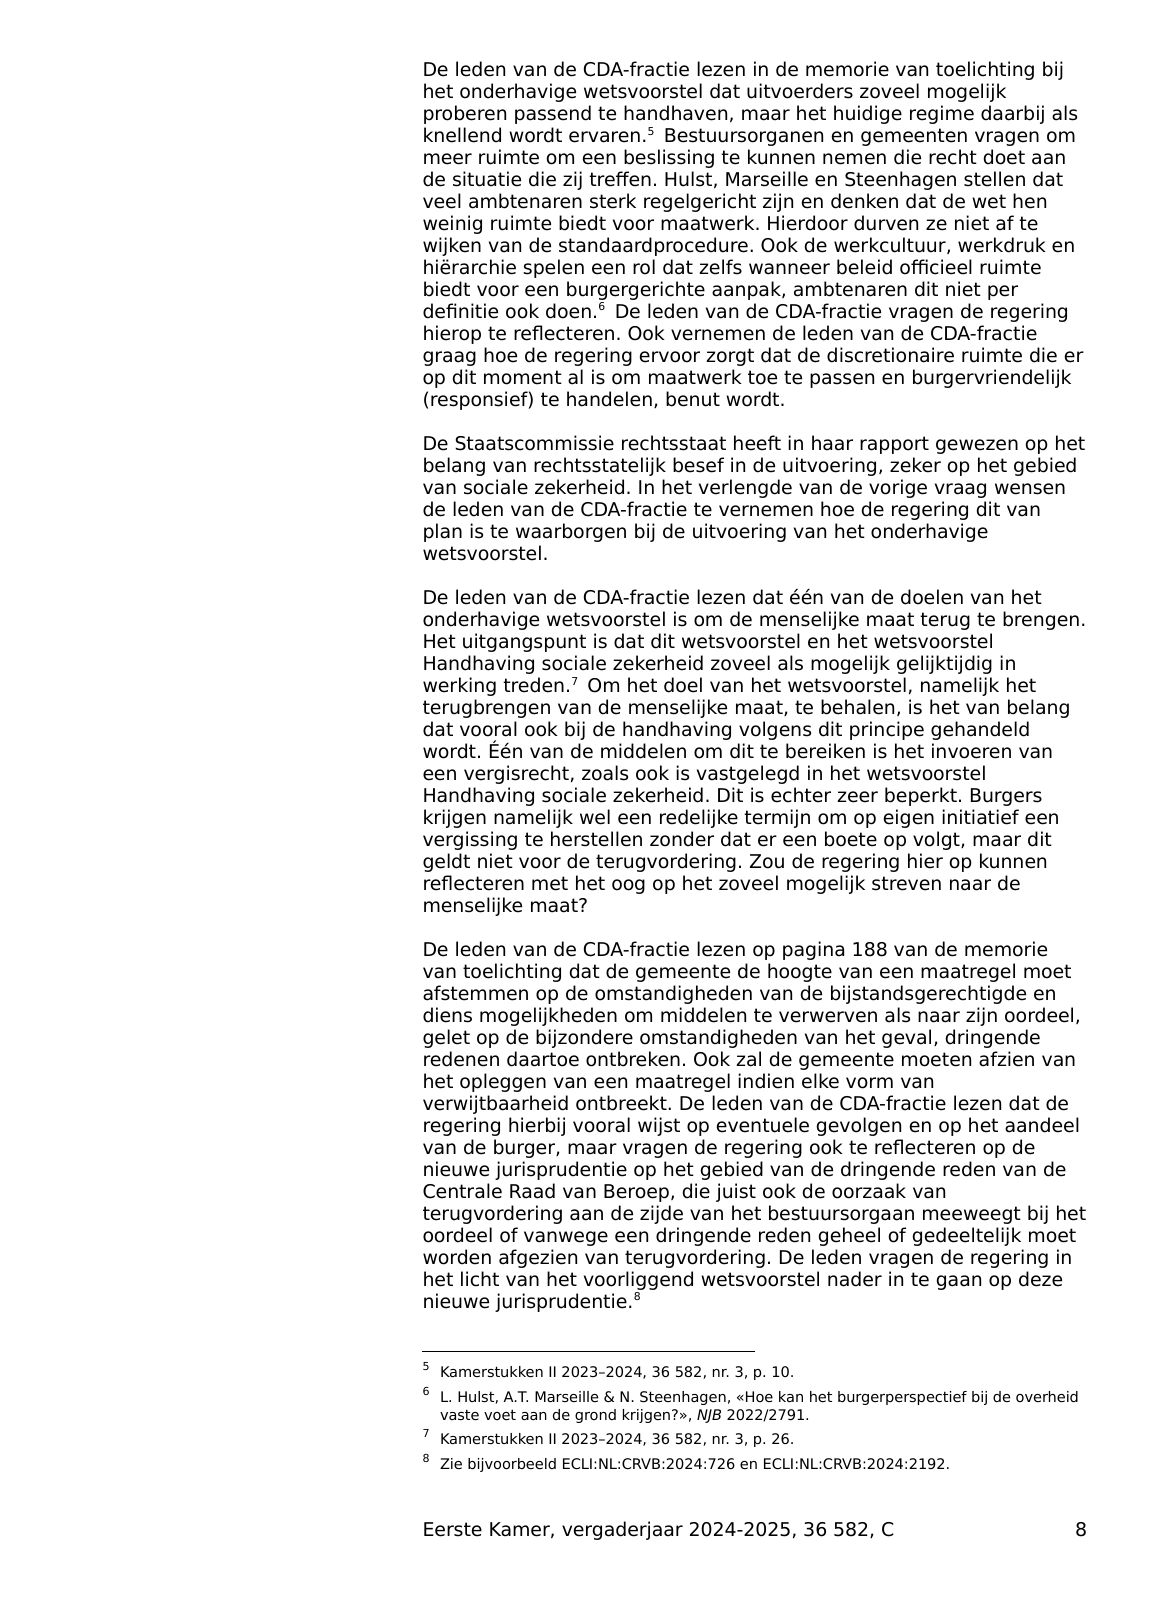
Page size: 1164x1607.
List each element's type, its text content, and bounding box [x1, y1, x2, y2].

text De leden van de CDA-fractie lezen in de memorie van toelichting bij het onderhavige wetsvoorstel dat uitvoerders zoveel mogelijk proberen passend te handhaven, maar het huidige regime daarbij als knellend wordt ervaren. Bestuursorganen en gemeenten vragen om meer ruimte om een beslissing te kunnen nemen die recht doet aan de situatie die zij treffen. Hulst, Marseille en Steenhagen stellen dat veel ambtenaren sterk regelgericht zijn en denken dat de wet hen weinig ruimte biedt voor maatwerk. Hierdoor durven ze niet af te wijken van de standaardprocedure. Ook de werkcultuur, werkdruk en hiërarchie spelen een rol dat zelfs wanneer beleid officieel ruimte biedt voor een burgergerichte aanpak, ambtenaren dit niet per definitie ook doen. De leden van de CDA-fractie vragen de regering hierop te reflecteren. Ook vernemen de leden van de CDA-fractie graag hoe de regering ervoor zorgt dat de discretionaire ruimte die er op dit moment al is om maatwerk toe te passen en burgervriendelijk (responsief) te handelen, benut wordt. [422, 59, 1087, 411]
text De leden van de CDA-fractie lezen op pagina 188 van de memorie van toelichting dat de gemeente de hoogte van een maatregel moet afstemmen op de omstandigheden van de bijstandsgerechtigde en diens mogelijkheden om middelen te verwerven als naar zijn oordeel, gelet op de bijzondere omstandigheden van het geval, dringende redenen daartoe ontbreken. Ook zal de gemeente moeten afzien van het opleggen van een maatregel indien elke vorm van verwijtbaarheid ontbreekt. De leden van de CDA-fractie lezen dat de regering hierbij vooral wijst op eventuele gevolgen en op het aandeel van de burger, maar vragen de regering ook te reflecteren op de nieuwe jurisprudentie op het gebied van de dringende reden van de Centrale Raad van Beroep, die juist ook de oorzaak van terugvordering aan de zijde van het bestuursorgaan meeweegt bij het oordeel of vanwege een dringende reden geheel of gedeeltelijk moet worden afgezien van terugvordering. De leden vragen de regering in het licht van het voorliggend wetsvoorstel nader in te gaan op deze nieuwe jurisprudentie. [422, 939, 1087, 1312]
text Kamerstukken II 2023–2024, 36 582, nr. 3, p. 10. [422, 1360, 1087, 1382]
text Kamerstukken II 2023–2024, 36 582, nr. 3, p. 26. [422, 1427, 1087, 1449]
text L. Hulst, A.T. Marseille & N. Steenhagen, «Hoe kan het burgerperspectief bij de overheid vaste voet aan de grond krijgen?», NJB 2022/2791. [422, 1385, 1087, 1424]
text De Staatscommissie rechtsstaat heeft in haar rapport gewezen op het belang van rechtsstatelijk besef in de uitvoering, zeker op het gebied van sociale zekerheid. In het verlengde van de vorige vraag wensen de leden van de CDA-fractie te vernemen hoe de regering dit van plan is te waarborgen bij de uitvoering van het onderhavige wetsvoorstel. [422, 433, 1087, 565]
text Zie bijvoorbeeld ECLI:NL:CRVB:2024:726 en ECLI:NL:CRVB:2024:2192. [422, 1452, 1087, 1474]
text De leden van de CDA-fractie lezen dat één van de doelen van het onderhavige wetsvoorstel is om de menselijke maat terug te brengen. Het uitgangspunt is dat dit wetsvoorstel en het wetsvoorstel Handhaving sociale zekerheid zoveel als mogelijk gelijktijdig in werking treden. Om het doel van het wetsvoorstel, namelijk het terugbrengen van de menselijke maat, te behalen, is het van belang dat vooral ook bij de handhaving volgens dit principe gehandeld wordt. Één van de middelen om dit te bereiken is het invoeren van een vergisrecht, zoals ook is vastgelegd in het wetsvoorstel Handhaving sociale zekerheid. Dit is echter zeer beperkt. Burgers krijgen namelijk wel een redelijke termijn om op eigen initiatief een vergissing te herstellen zonder dat er een boete op volgt, maar dit geldt niet voor de terugvordering. Zou de regering hier op kunnen reflecteren met het oog op het zoveel mogelijk streven naar de menselijke maat? [422, 587, 1087, 917]
